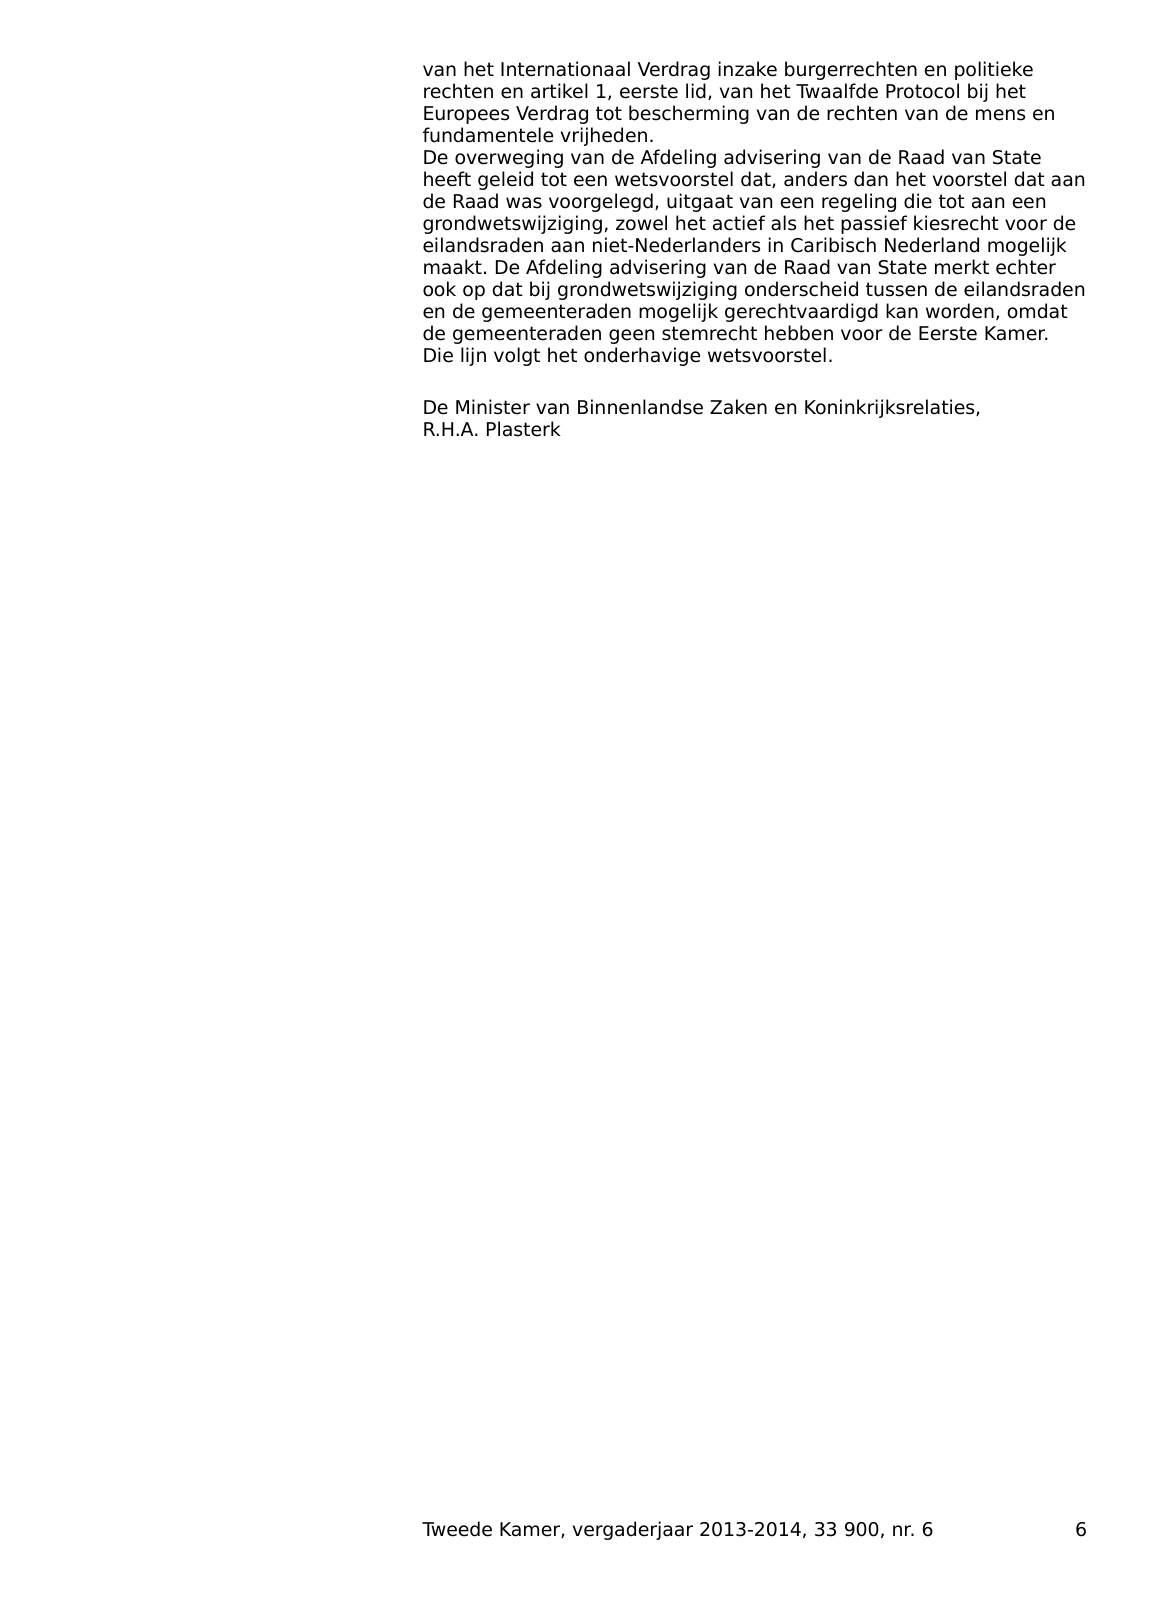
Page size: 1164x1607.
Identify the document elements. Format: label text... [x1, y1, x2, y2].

text De overweging van de Afdeling advisering van de Raad van State heeft geleid tot een wetsvoorstel dat, anders dan het voorstel dat aan de Raad was voorgelegd, uitgaat van een regeling die tot aan een grondwetswijziging, zowel het actief als het passief kiesrecht voor de eilandsraden aan niet-Nederlanders in Caribisch Nederland mogelijk maakt. De Afdeling advisering van de Raad van State merkt echter ook op dat bij grondwetswijziging onderscheid tussen de eilandsraden en de gemeenteraden mogelijk gerechtvaardigd kan worden, omdat de gemeenteraden geen stemrecht hebben voor de Eerste Kamer. Die lijn volgt het onderhavige wetsvoorstel. [422, 147, 1087, 367]
text van het Internationaal Verdrag inzake burgerrechten en politieke rechten en artikel 1, eerste lid, van het Twaalfde Protocol bij het Europees Verdrag tot bescherming van de rechten van de mens en fundamentele vrijheden. [422, 59, 1087, 147]
text De Minister van Binnenlandse Zaken en Koninkrijksrelaties, R.H.A. Plasterk [422, 397, 1087, 441]
